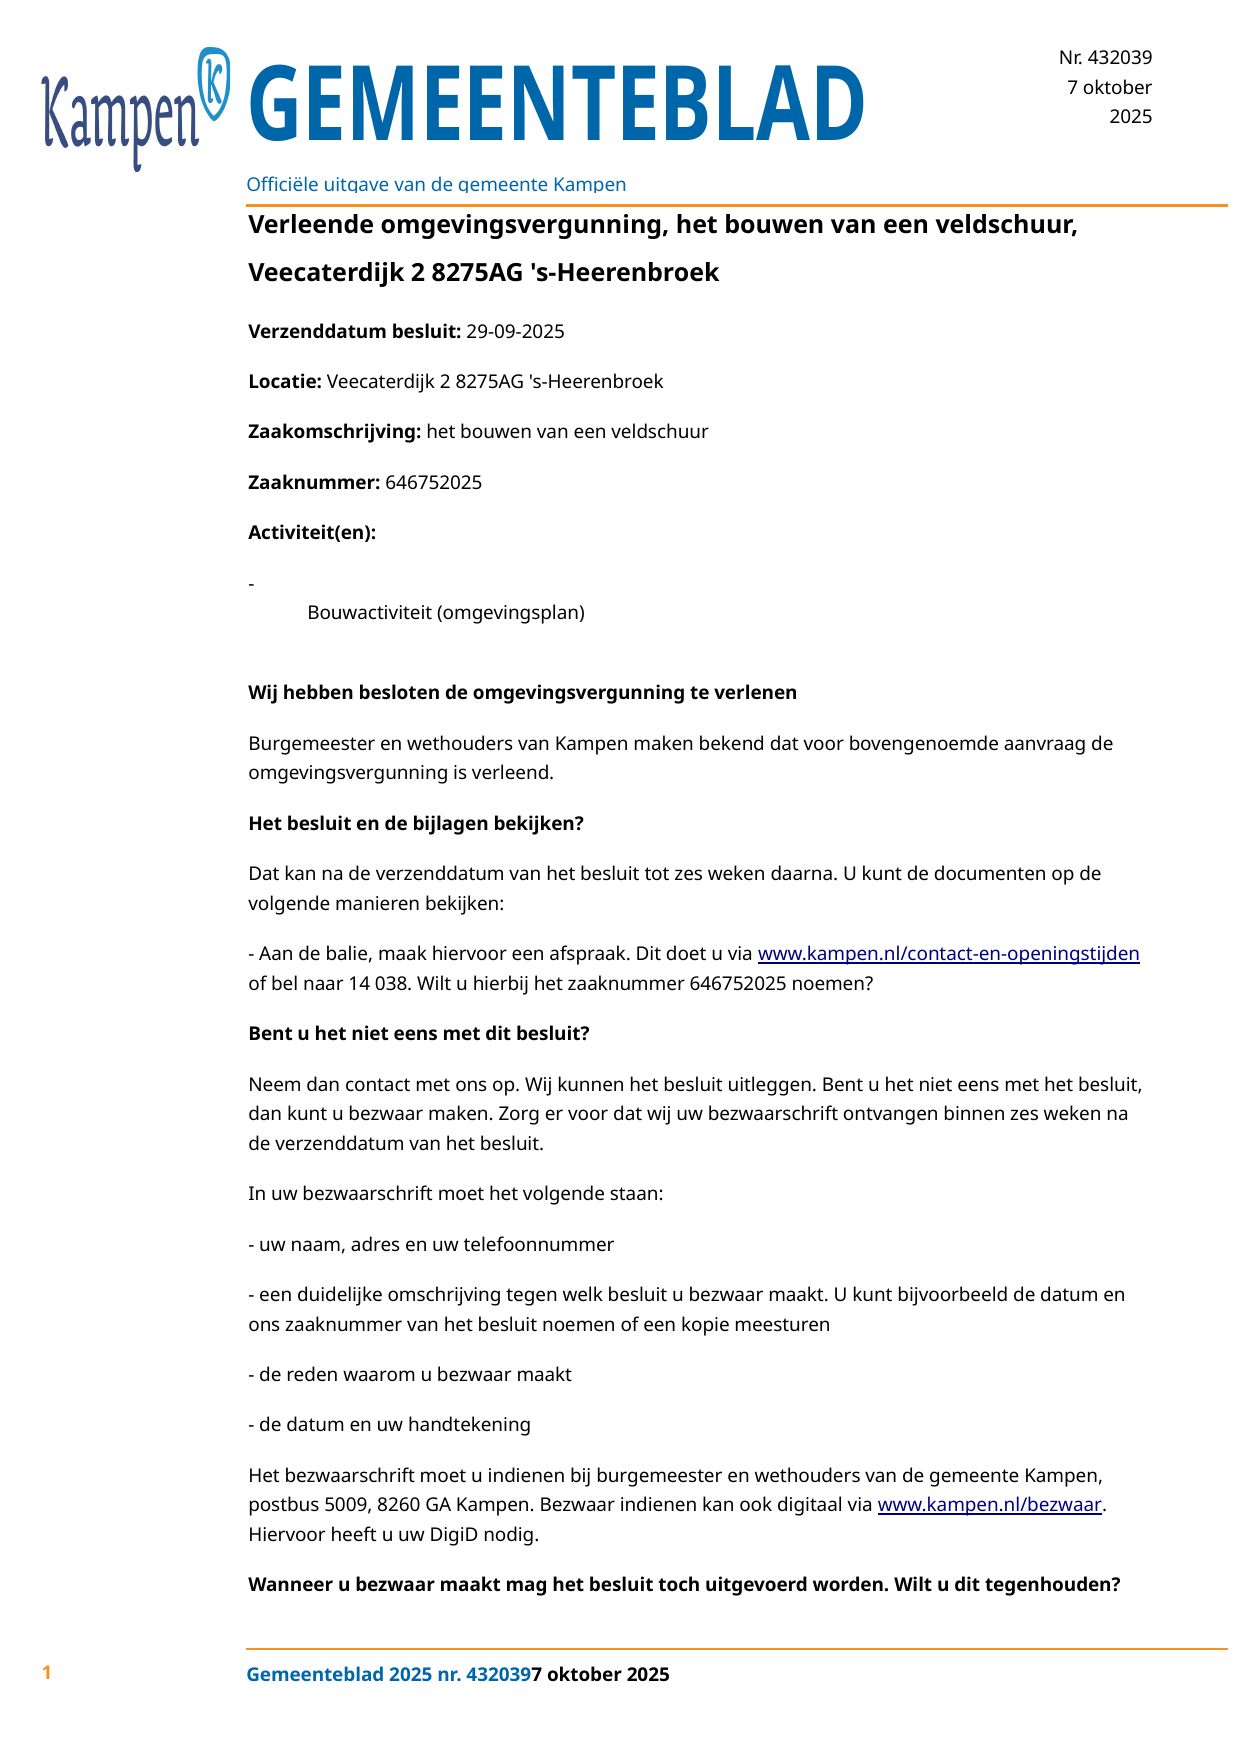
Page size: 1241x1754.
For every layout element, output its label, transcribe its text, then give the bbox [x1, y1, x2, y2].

text Activiteit(en): [248, 519, 1152, 545]
text Het besluit en de bijlagen bekijken? [248, 810, 1152, 836]
text - Aan de balie, maak hiervoor een afspraak. Dit doet u via www.kampen.nl/contact-en-openingstijden of bel naar 14 038. Wilt u hierbij het zaaknummer 646752025 noemen? [248, 940, 1152, 996]
text - een duidelijke omschrijving tegen welk besluit u bezwaar maakt. U kunt bijvoorbeeld de datum en ons zaaknummer van het besluit noemen of een kopie meesturen [248, 1281, 1152, 1337]
text Neem dan contact met ons op. Wij kunnen het besluit uitleggen. Bent u het niet eens met het besluit, dan kunt u bezwaar maken. Zorg er voor dat wij uw bezwaarschrift ontvangen binnen zes weken na de verzenddatum van het besluit. [248, 1071, 1152, 1156]
text Het bezwaarschrift moet u indienen bij burgemeester en wethouders van de gemeente Kampen, postbus 5009, 8260 GA Kampen. Bezwaar indienen kan ook digitaal via www.kampen.nl/bezwaar. Hiervoor heeft u uw DigiD nodig. [248, 1462, 1152, 1547]
text Wanneer u bezwaar maakt mag het besluit toch uitgevoerd worden. Wilt u dit tegenhouden? [248, 1572, 1152, 1597]
text Dat kan na de verzenddatum van het besluit tot zes weken daarna. U kunt de documenten op de volgende manieren bekijken: [248, 860, 1152, 916]
text - de datum en uw handtekening [248, 1412, 1152, 1437]
text Bent u het niet eens met dit besluit? [248, 1020, 1152, 1046]
text Zaakomschrijving: het bouwen van een veldschuur [248, 419, 1152, 444]
text Locatie: Veecaterdijk 2 8275AG 's-Heerenbroek [248, 368, 1152, 394]
list Bouwactiviteit (omgevingsplan) [248, 599, 1152, 625]
text - de reden waarom u bezwaar maakt [248, 1361, 1152, 1387]
picture [41, 47, 231, 172]
text Burgemeester en wethouders van Kampen maken bekend dat voor bovengenoemde aanvraag de omgevingsvergunning is verleend. [248, 730, 1152, 785]
text Verleende omgevingsvergunning, het bouwen van een veldschuur, Veecaterdijk 2 8275AG 's-Heerenbroek [248, 207, 1152, 288]
text - uw naam, adres en uw telefoonnummer [248, 1231, 1152, 1257]
text Zaaknummer: 646752025 [248, 469, 1152, 495]
text Verzenddatum besluit: 29-09-2025 [248, 318, 1152, 344]
text Wij hebben besloten de omgevingsvergunning te verlenen [248, 679, 1152, 705]
text In uw bezwaarschrift moet het volgende staan: [248, 1180, 1152, 1206]
